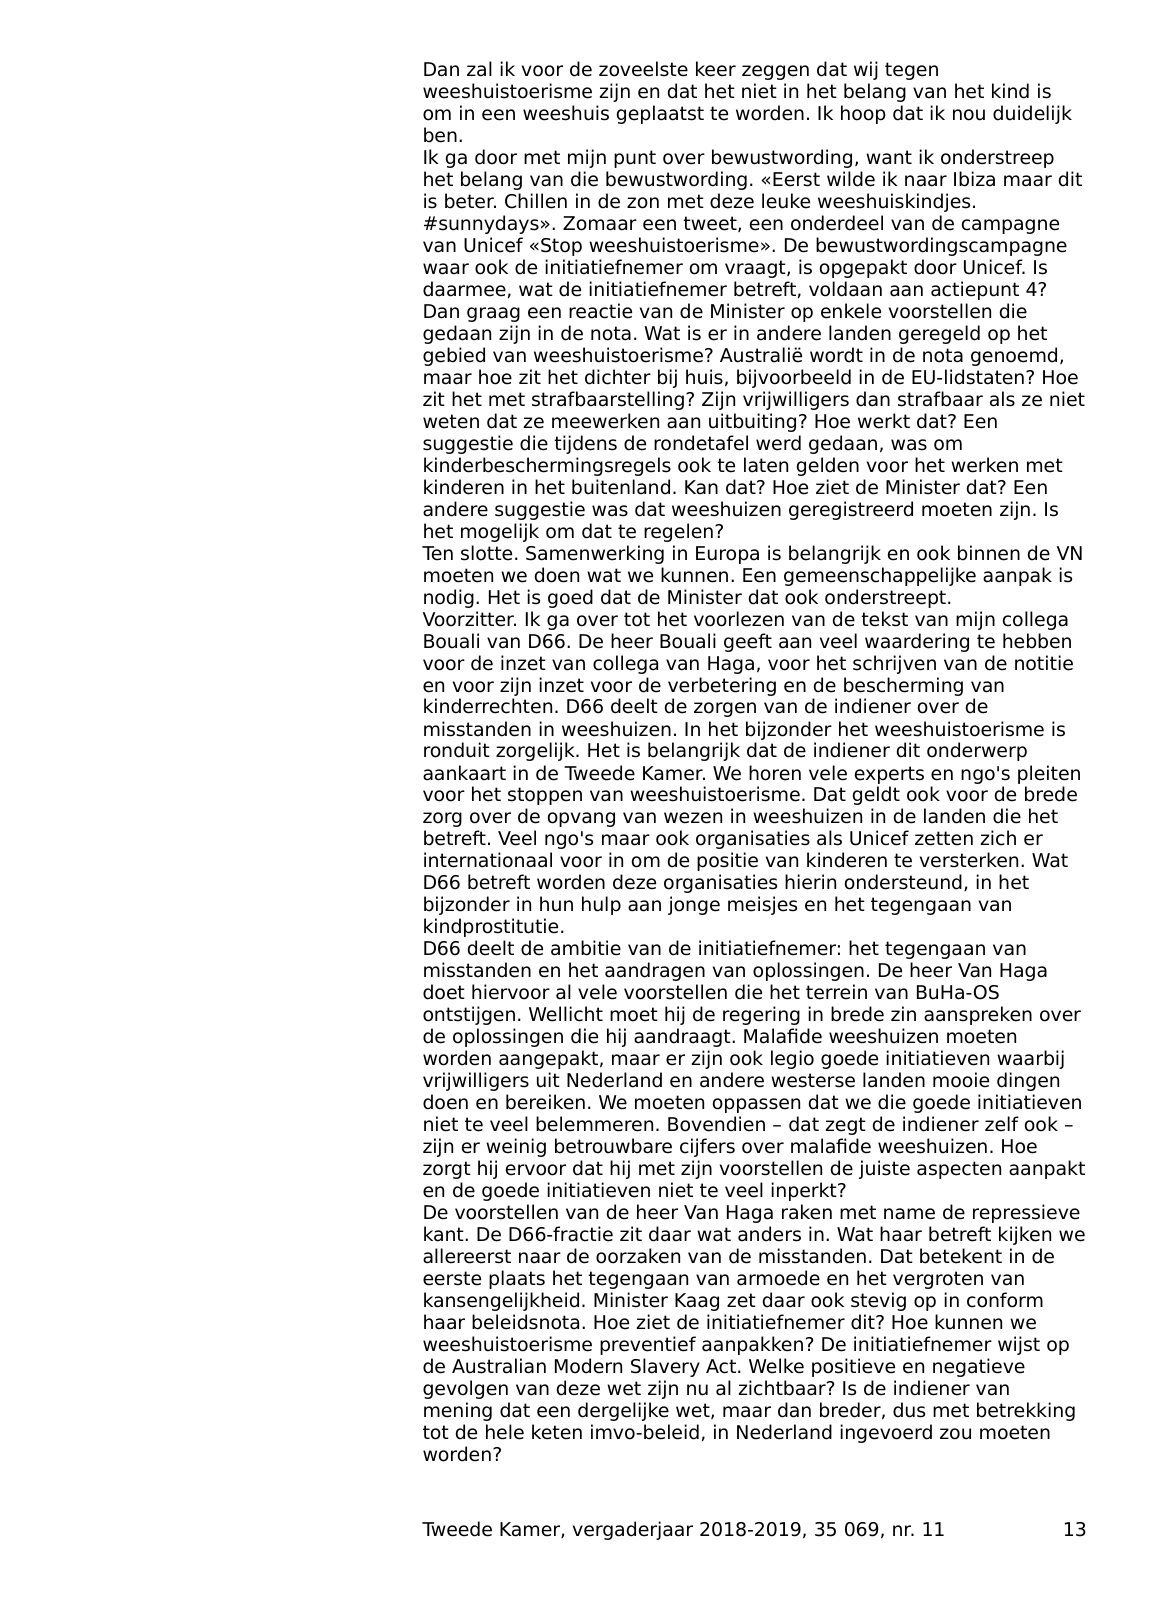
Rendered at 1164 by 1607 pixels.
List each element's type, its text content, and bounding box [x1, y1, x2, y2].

text Ten slotte. Samenwerking in Europa is belangrijk en ook binnen de VN moeten we doen wat we kunnen. Een gemeenschappelijke aanpak is nodig. Het is goed dat de Minister dat ook onderstreept. [422, 543, 1087, 608]
text Voorzitter. Ik ga over tot het voorlezen van de tekst van mijn collega Bouali van D66. De heer Bouali geeft aan veel waardering te hebben voor de inzet van collega van Haga, voor het schrijven van de notitie en voor zijn inzet voor de verbetering en de bescherming van kinderrechten. D66 deelt de zorgen van de indiener over de misstanden in weeshuizen. In het bijzonder het weeshuistoerisme is ronduit zorgelijk. Het is belangrijk dat de indiener dit onderwerp aankaart in de Tweede Kamer. We horen vele experts en ngo's pleiten voor het stoppen van weeshuistoerisme. Dat geldt ook voor de brede zorg over de opvang van wezen in weeshuizen in de landen die het betreft. Veel ngo's maar ook organisaties als Unicef zetten zich er internationaal voor in om de positie van kinderen te versterken. Wat D66 betreft worden deze organisaties hierin ondersteund, in het bijzonder in hun hulp aan jonge meisjes en het tegengaan van kindprostitutie. [422, 608, 1087, 938]
text De voorstellen van de heer Van Haga raken met name de repressieve kant. De D66-fractie zit daar wat anders in. Wat haar betreft kijken we allereerst naar de oorzaken van de misstanden. Dat betekent in de eerste plaats het tegengaan van armoede en het vergroten van kansengelijkheid. Minister Kaag zet daar ook stevig op in conform haar beleidsnota. Hoe ziet de initiatiefnemer dit? Hoe kunnen we weeshuistoerisme preventief aanpakken? De initiatiefnemer wijst op de Australian Modern Slavery Act. Welke positieve en negatieve gevolgen van deze wet zijn nu al zichtbaar? Is de indiener van mening dat een dergelijke wet, maar dan breder, dus met betrekking tot de hele keten imvo-beleid, in Nederland ingevoerd zou moeten worden? [422, 1202, 1087, 1466]
text Dan zal ik voor de zoveelste keer zeggen dat wij tegen weeshuistoerisme zijn en dat het niet in het belang van het kind is om in een weeshuis geplaatst te worden. Ik hoop dat ik nou duidelijk ben. [422, 59, 1087, 147]
text Dan graag een reactie van de Minister op enkele voorstellen die gedaan zijn in de nota. Wat is er in andere landen geregeld op het gebied van weeshuistoerisme? Australië wordt in de nota genoemd, maar hoe zit het dichter bij huis, bijvoorbeeld in de EU-lidstaten? Hoe zit het met strafbaarstelling? Zijn vrijwilligers dan strafbaar als ze niet weten dat ze meewerken aan uitbuiting? Hoe werkt dat? Een suggestie die tijdens de rondetafel werd gedaan, was om kinderbeschermingsregels ook te laten gelden voor het werken met kinderen in het buitenland. Kan dat? Hoe ziet de Minister dat? Een andere suggestie was dat weeshuizen geregistreerd moeten zijn. Is het mogelijk om dat te regelen? [422, 301, 1087, 543]
text Ik ga door met mijn punt over bewustwording, want ik onderstreep het belang van die bewustwording. «Eerst wilde ik naar Ibiza maar dit is beter. Chillen in de zon met deze leuke weeshuiskindjes. #sunnydays». Zomaar een tweet, een onderdeel van de campagne van Unicef «Stop weeshuistoerisme». De bewustwordingscampagne waar ook de initiatiefnemer om vraagt, is opgepakt door Unicef. Is daarmee, wat de initiatiefnemer betreft, voldaan aan actiepunt 4? [422, 147, 1087, 301]
text D66 deelt de ambitie van de initiatiefnemer: het tegengaan van misstanden en het aandragen van oplossingen. De heer Van Haga doet hiervoor al vele voorstellen die het terrein van BuHa-OS ontstijgen. Wellicht moet hij de regering in brede zin aanspreken over de oplossingen die hij aandraagt. Malafide weeshuizen moeten worden aangepakt, maar er zijn ook legio goede initiatieven waarbij vrijwilligers uit Nederland en andere westerse landen mooie dingen doen en bereiken. We moeten oppassen dat we die goede initiatieven niet te veel belemmeren. Bovendien – dat zegt de indiener zelf ook – zijn er weinig betrouwbare cijfers over malafide weeshuizen. Hoe zorgt hij ervoor dat hij met zijn voorstellen de juiste aspecten aanpakt en de goede initiatieven niet te veel inperkt? [422, 938, 1087, 1202]
